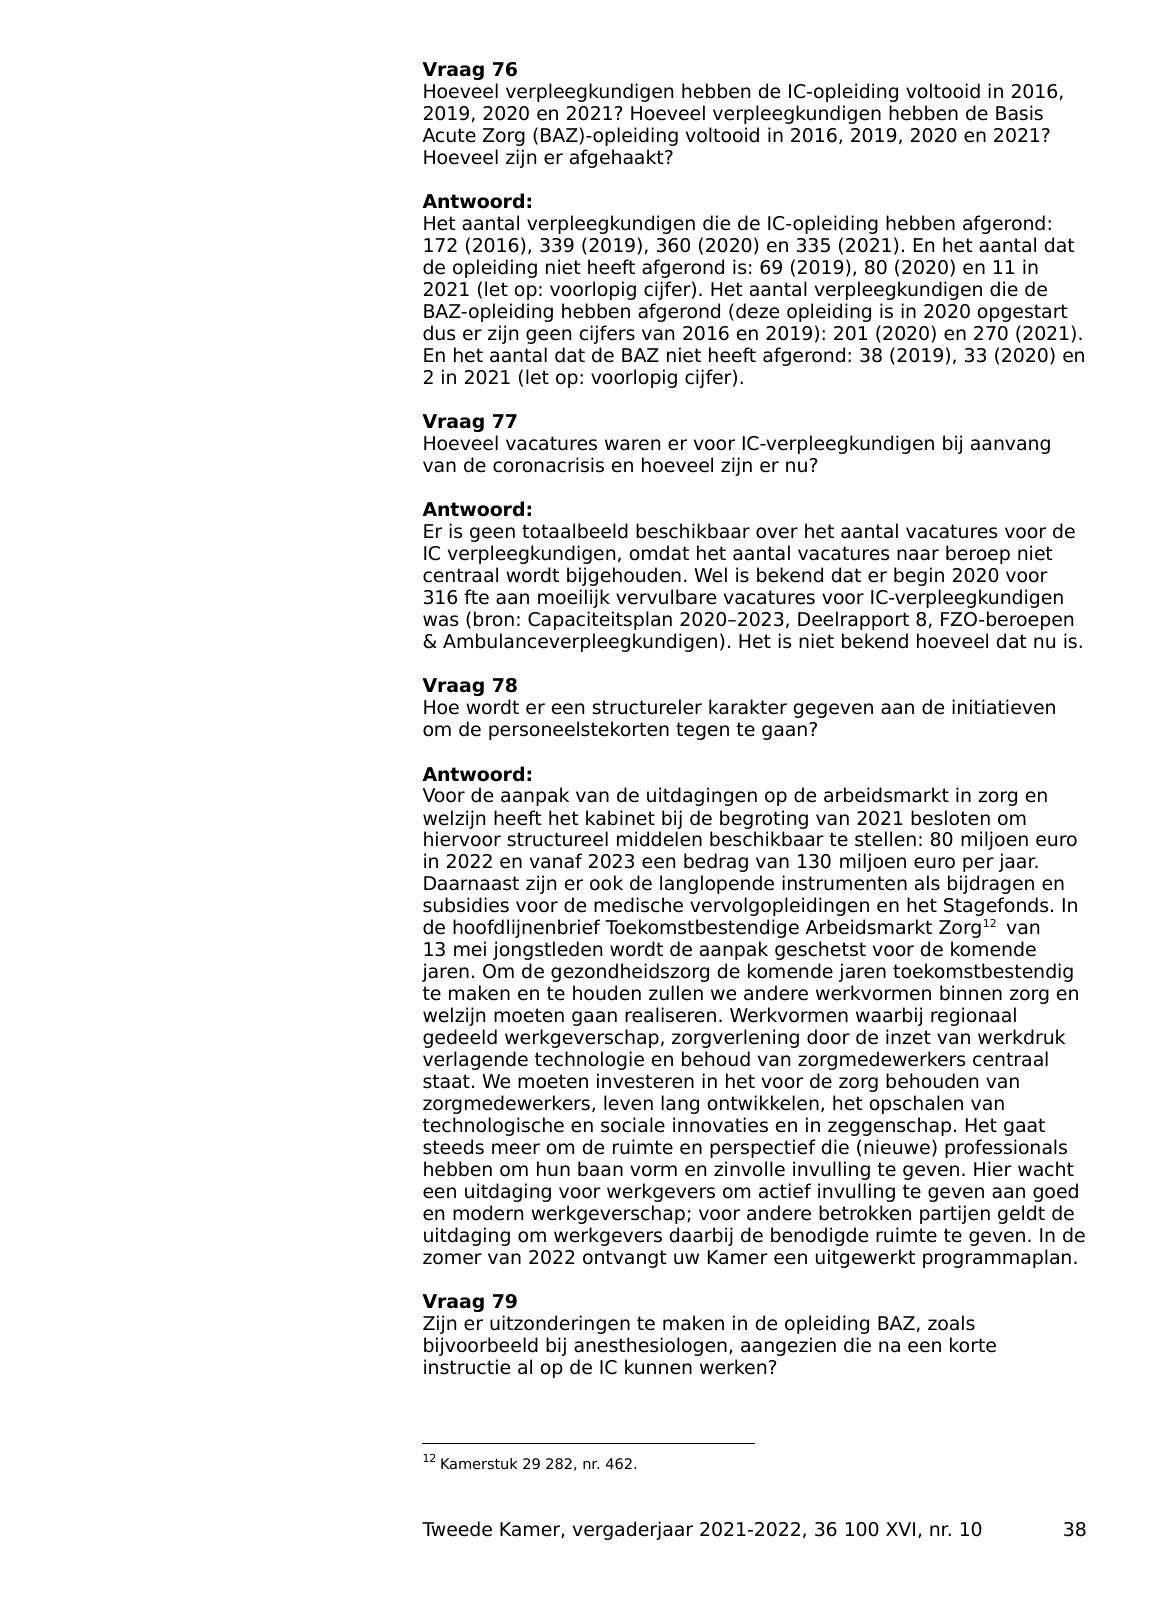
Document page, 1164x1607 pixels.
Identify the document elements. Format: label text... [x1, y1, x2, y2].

text Hoe wordt er een structureler karakter gegeven aan de initiatieven om de personeelstekorten tegen te gaan? [422, 697, 1087, 741]
text Het aantal verpleegkundigen die de IC-opleiding hebben afgerond: 172 (2016), 339 (2019), 360 (2020) en 335 (2021). En het aantal dat de opleiding niet heeft afgerond is: 69 (2019), 80 (2020) en 11 in 2021 (let op: voorlopig cijfer). Het aantal verpleegkundigen die de BAZ-opleiding hebben afgerond (deze opleiding is in 2020 opgestart dus er zijn geen cijfers van 2016 en 2019): 201 (2020) en 270 (2021). En het aantal dat de BAZ niet heeft afgerond: 38 (2019), 33 (2020) en 2 in 2021 (let op: voorlopig cijfer). [422, 213, 1087, 389]
subtitle Antwoord: [422, 191, 1087, 213]
subtitle Vraag 76 [422, 59, 1087, 81]
subtitle Antwoord: [422, 763, 1087, 785]
subtitle Vraag 78 [422, 675, 1087, 697]
text Er is geen totaalbeeld beschikbaar over het aantal vacatures voor de IC verpleegkundigen, omdat het aantal vacatures naar beroep niet centraal wordt bijgehouden. Wel is bekend dat er begin 2020 voor 316 fte aan moeilijk vervulbare vacatures voor IC-verpleegkundigen was (bron: Capaciteitsplan 2020–2023, Deelrapport 8, FZO-beroepen & Ambulanceverpleegkundigen). Het is niet bekend hoeveel dat nu is. [422, 521, 1087, 653]
text Hoeveel verpleegkundigen hebben de IC-opleiding voltooid in 2016, 2019, 2020 en 2021? Hoeveel verpleegkundigen hebben de Basis Acute Zorg (BAZ)-opleiding voltooid in 2016, 2019, 2020 en 2021? Hoeveel zijn er afgehaakt? [422, 81, 1087, 169]
subtitle Vraag 77 [422, 411, 1087, 433]
subtitle Antwoord: [422, 499, 1087, 521]
text Zijn er uitzonderingen te maken in de opleiding BAZ, zoals bijvoorbeeld bij anesthesiologen, aangezien die na een korte instructie al op de IC kunnen werken? [422, 1313, 1087, 1379]
text Kamerstuk 29 282, nr. 462. [422, 1452, 1087, 1474]
text Hoeveel vacatures waren er voor IC-verpleegkundigen bij aanvang van de coronacrisis en hoeveel zijn er nu? [422, 433, 1087, 477]
text Voor de aanpak van de uitdagingen op de arbeidsmarkt in zorg en welzijn heeft het kabinet bij de begroting van 2021 besloten om hiervoor structureel middelen beschikbaar te stellen: 80 miljoen euro in 2022 en vanaf 2023 een bedrag van 130 miljoen euro per jaar. Daarnaast zijn er ook de langlopende instrumenten als bijdragen en subsidies voor de medische vervolgopleidingen en het Stagefonds. In de hoofdlijnenbrief Toekomstbestendige Arbeidsmarkt Zorg van 13 mei jongstleden wordt de aanpak geschetst voor de komende jaren. Om de gezondheidszorg de komende jaren toekomstbestendig te maken en te houden zullen we andere werkvormen binnen zorg en welzijn moeten gaan realiseren. Werkvormen waarbij regionaal gedeeld werkgeverschap, zorgverlening door de inzet van werkdruk verlagende technologie en behoud van zorgmedewerkers centraal staat. We moeten investeren in het voor de zorg behouden van zorgmedewerkers, leven lang ontwikkelen, het opschalen van technologische en sociale innovaties en in zeggenschap. Het gaat steeds meer om de ruimte en perspectief die (nieuwe) professionals hebben om hun baan vorm en zinvolle invulling te geven. Hier wacht een uitdaging voor werkgevers om actief invulling te geven aan goed en modern werkgeverschap; voor andere betrokken partijen geldt de uitdaging om werkgevers daarbij de benodigde ruimte te geven. In de zomer van 2022 ontvangt uw Kamer een uitgewerkt programmaplan. [422, 785, 1087, 1269]
subtitle Vraag 79 [422, 1291, 1087, 1313]
